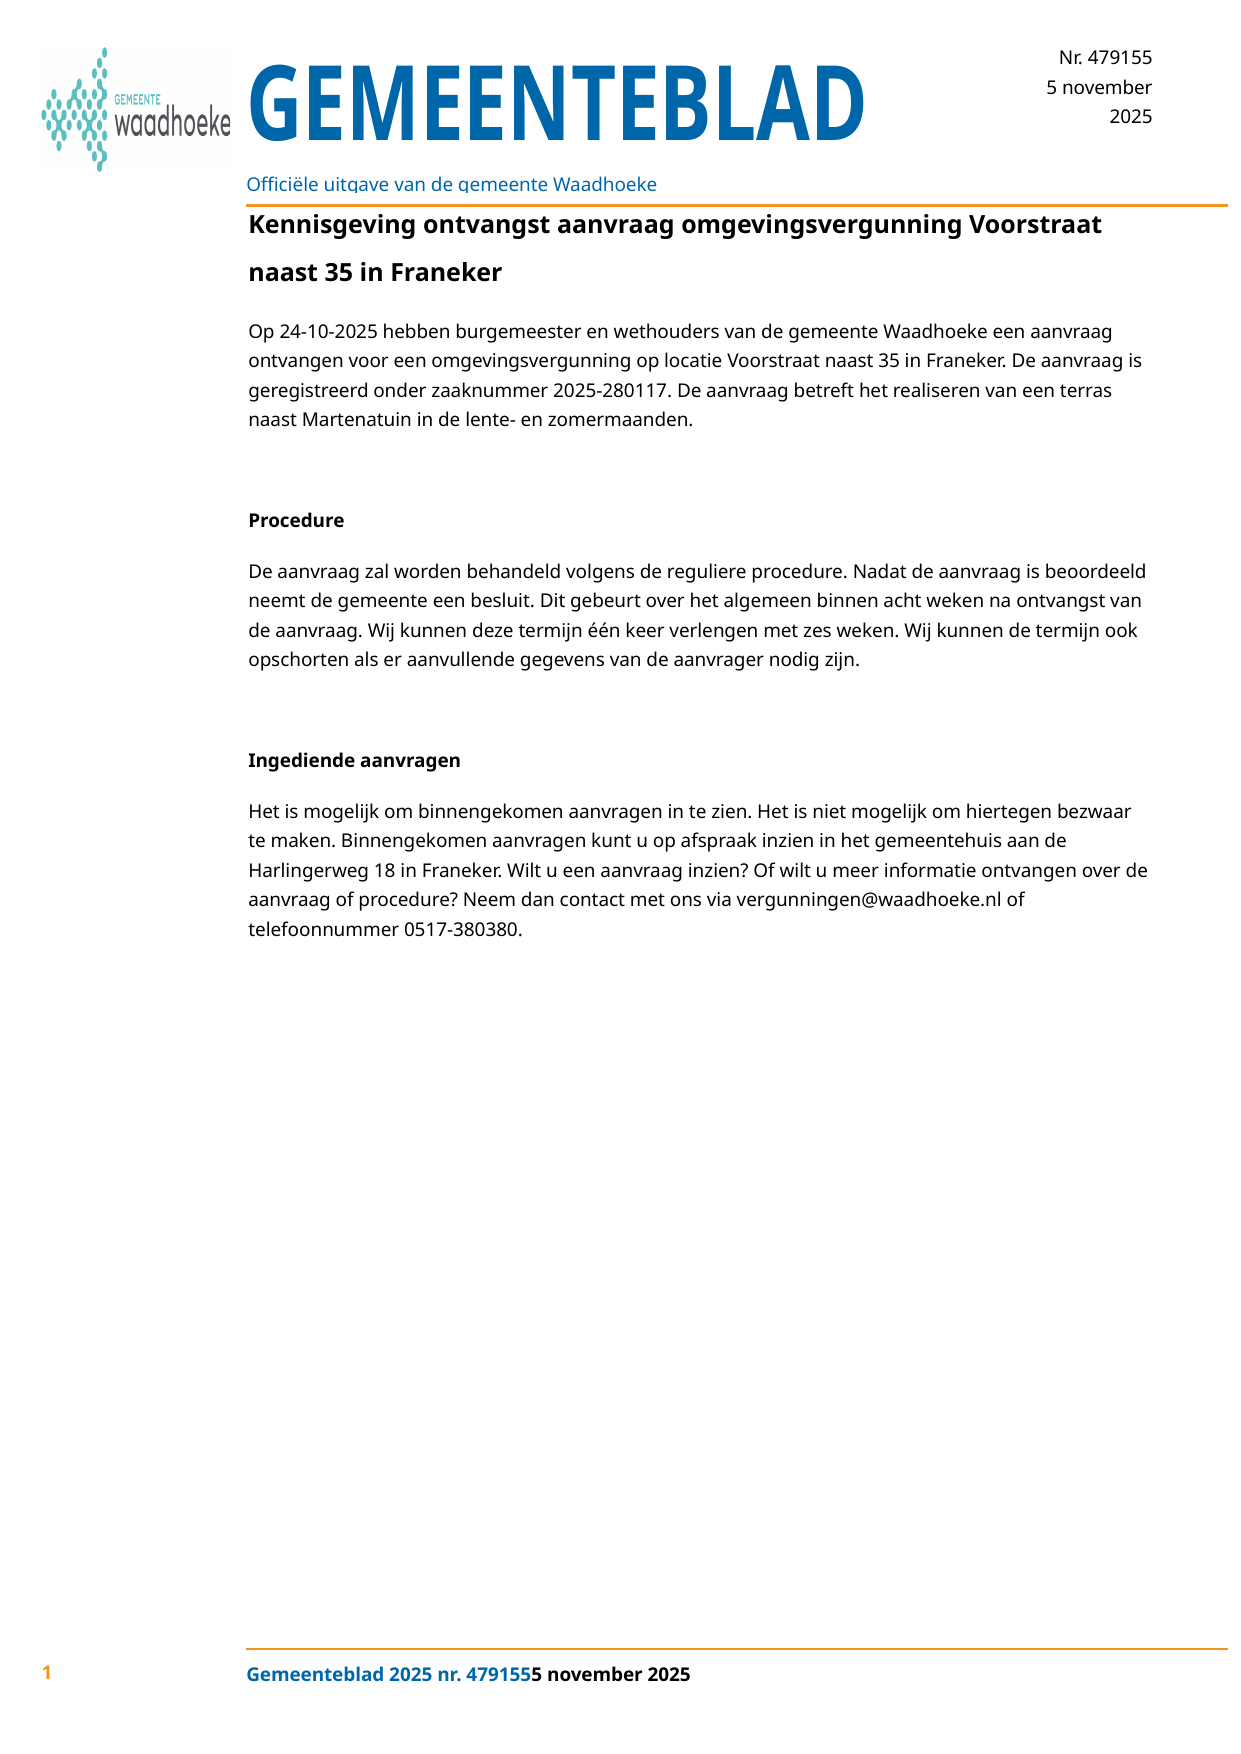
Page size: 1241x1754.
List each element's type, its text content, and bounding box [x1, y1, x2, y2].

text Ingediende aanvragen [248, 747, 1152, 773]
text Het is mogelijk om binnengekomen aanvragen in te zien. Het is niet mogelijk om hiertegen bezwaar te maken. Binnengekomen aanvragen kunt u op afspraak inzien in het gemeentehuis aan de Harlingerweg 18 in Franeker. Wilt u een aanvraag inzien? Of wilt u meer informatie ontvangen over de aanvraag of procedure? Neem dan contact met ons via vergunningen@waadhoeke.nl of telefoonnummer 0517-380380. [248, 798, 1152, 942]
text De aanvraag zal worden behandeld volgens de reguliere procedure. Nadat de aanvraag is beoordeeld neemt de gemeente een besluit. Dit gebeurt over het algemeen binnen acht weken na ontvangst van de aanvraag. Wij kunnen deze termijn één keer verlengen met zes weken. Wij kunnen de termijn ook opschorten als er aanvullende gegevens van de aanvrager nodig zijn. [248, 558, 1152, 672]
text Kennisgeving ontvangst aanvraag omgevingsvergunning Voorstraat naast 35 in Franeker [248, 207, 1152, 288]
text Procedure [248, 507, 1152, 533]
text Op 24-10-2025 hebben burgemeester en wethouders van de gemeente Waadhoeke een aanvraag ontvangen voor een omgevingsvergunning op locatie Voorstraat naast 35 in Franeker. De aanvraag is geregistreerd onder zaaknummer 2025-280117. De aanvraag betreft het realiseren van een terras naast Martenatuin in de lente- en zomermaanden. [248, 318, 1152, 432]
picture [41, 47, 231, 172]
